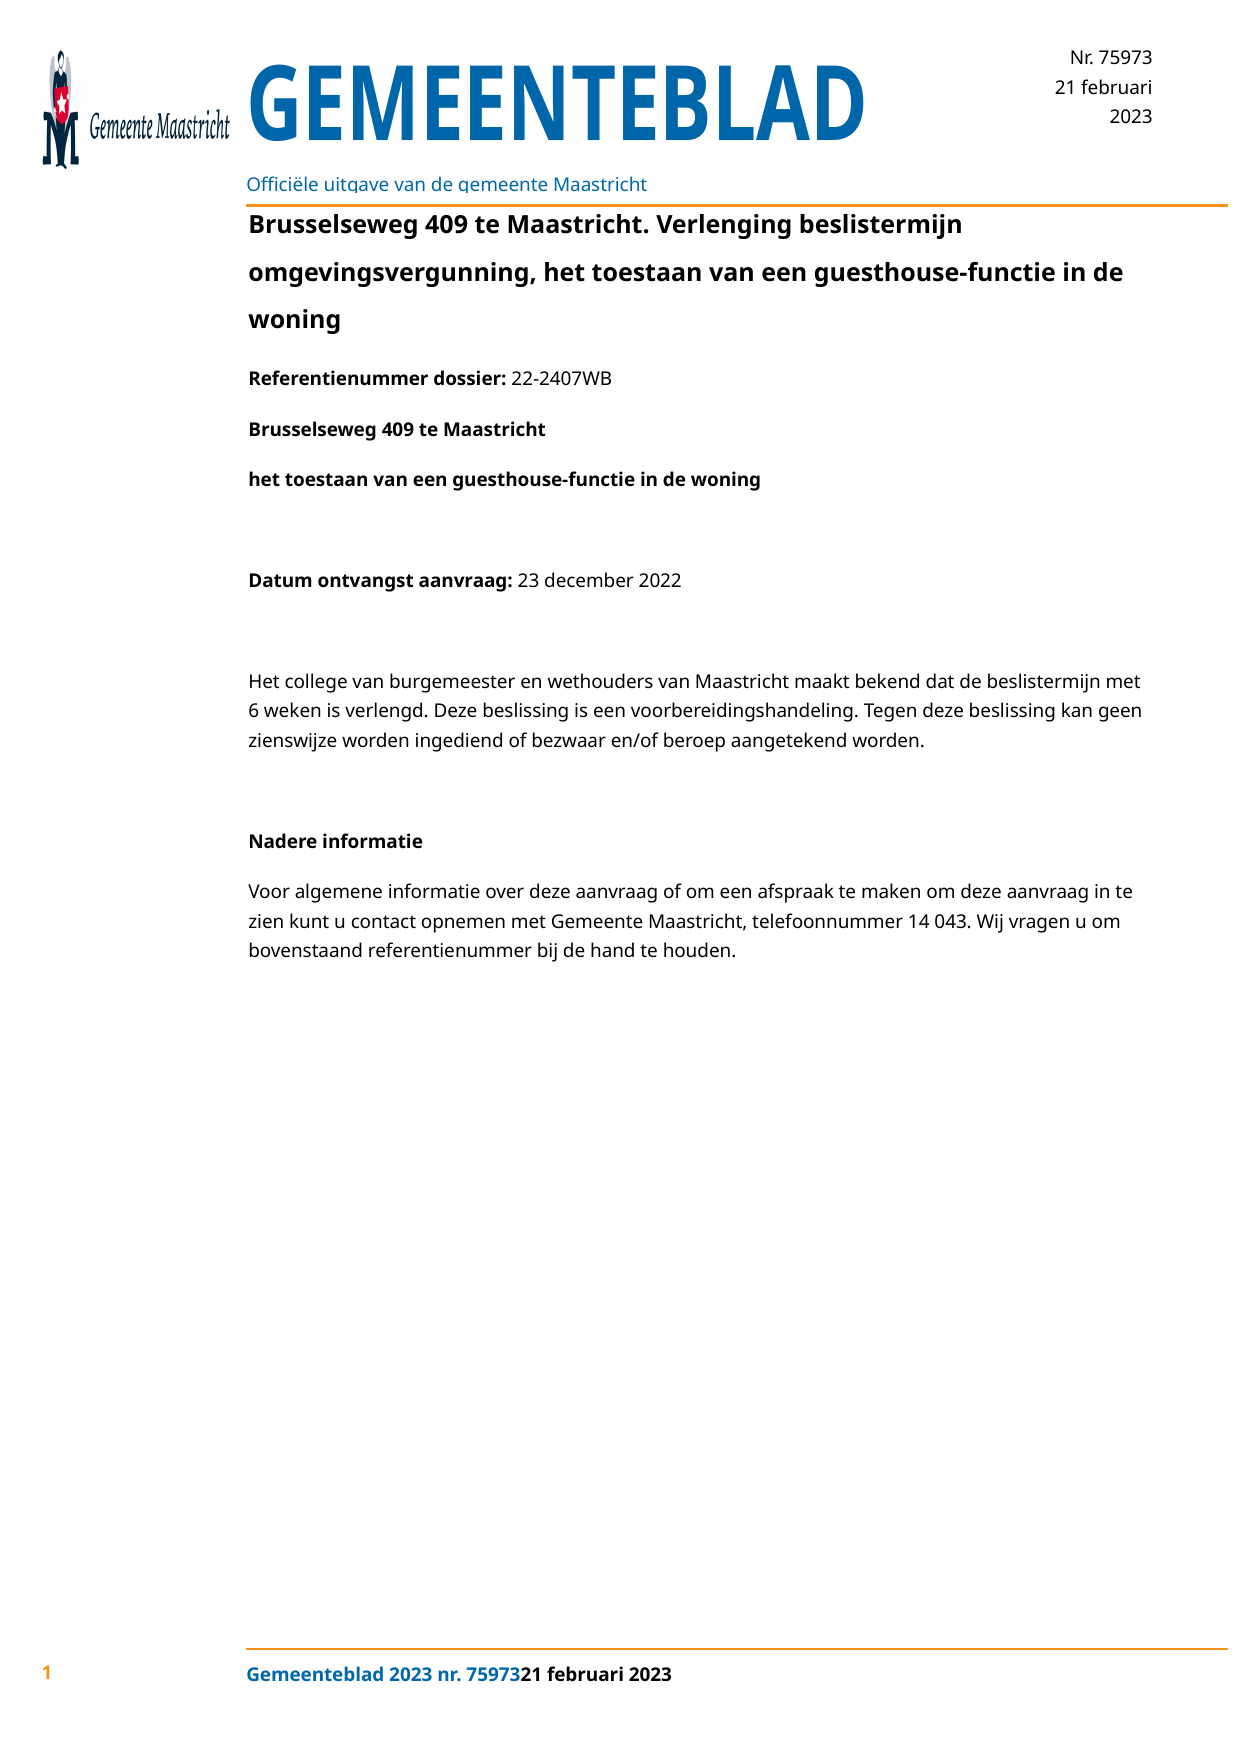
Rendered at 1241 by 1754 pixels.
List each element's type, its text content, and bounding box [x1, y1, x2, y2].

text Het college van burgemeester en wethouders van Maastricht maakt bekend dat de beslistermijn met 6 weken is verlengd. Deze beslissing is een voorbereidingshandeling. Tegen deze beslissing kan geen zienswijze worden ingediend of bezwaar en/of beroep aangetekend worden. [248, 668, 1152, 753]
text Referentienummer dossier: 22-2407WB [248, 366, 1152, 391]
picture [41, 47, 231, 172]
text het toestaan van een guesthouse-functie in de woning [248, 466, 1152, 492]
text Voor algemene informatie over deze aanvraag of om een afspraak te maken om deze aanvraag in te zien kunt u contact opnemen met Gemeente Maastricht, telefoonnummer 14 043. Wij vragen u om bovenstaand referentienummer bij de hand te houden. [248, 878, 1152, 963]
text Datum ontvangst aanvraag: 23 december 2022 [248, 567, 1152, 593]
text Brusselseweg 409 te Maastricht. Verlenging beslistermijn omgevingsvergunning, het toestaan van een guesthouse-functie in de woning [248, 207, 1152, 336]
text Brusselseweg 409 te Maastricht [248, 416, 1152, 442]
text Nadere informatie [248, 828, 1152, 854]
